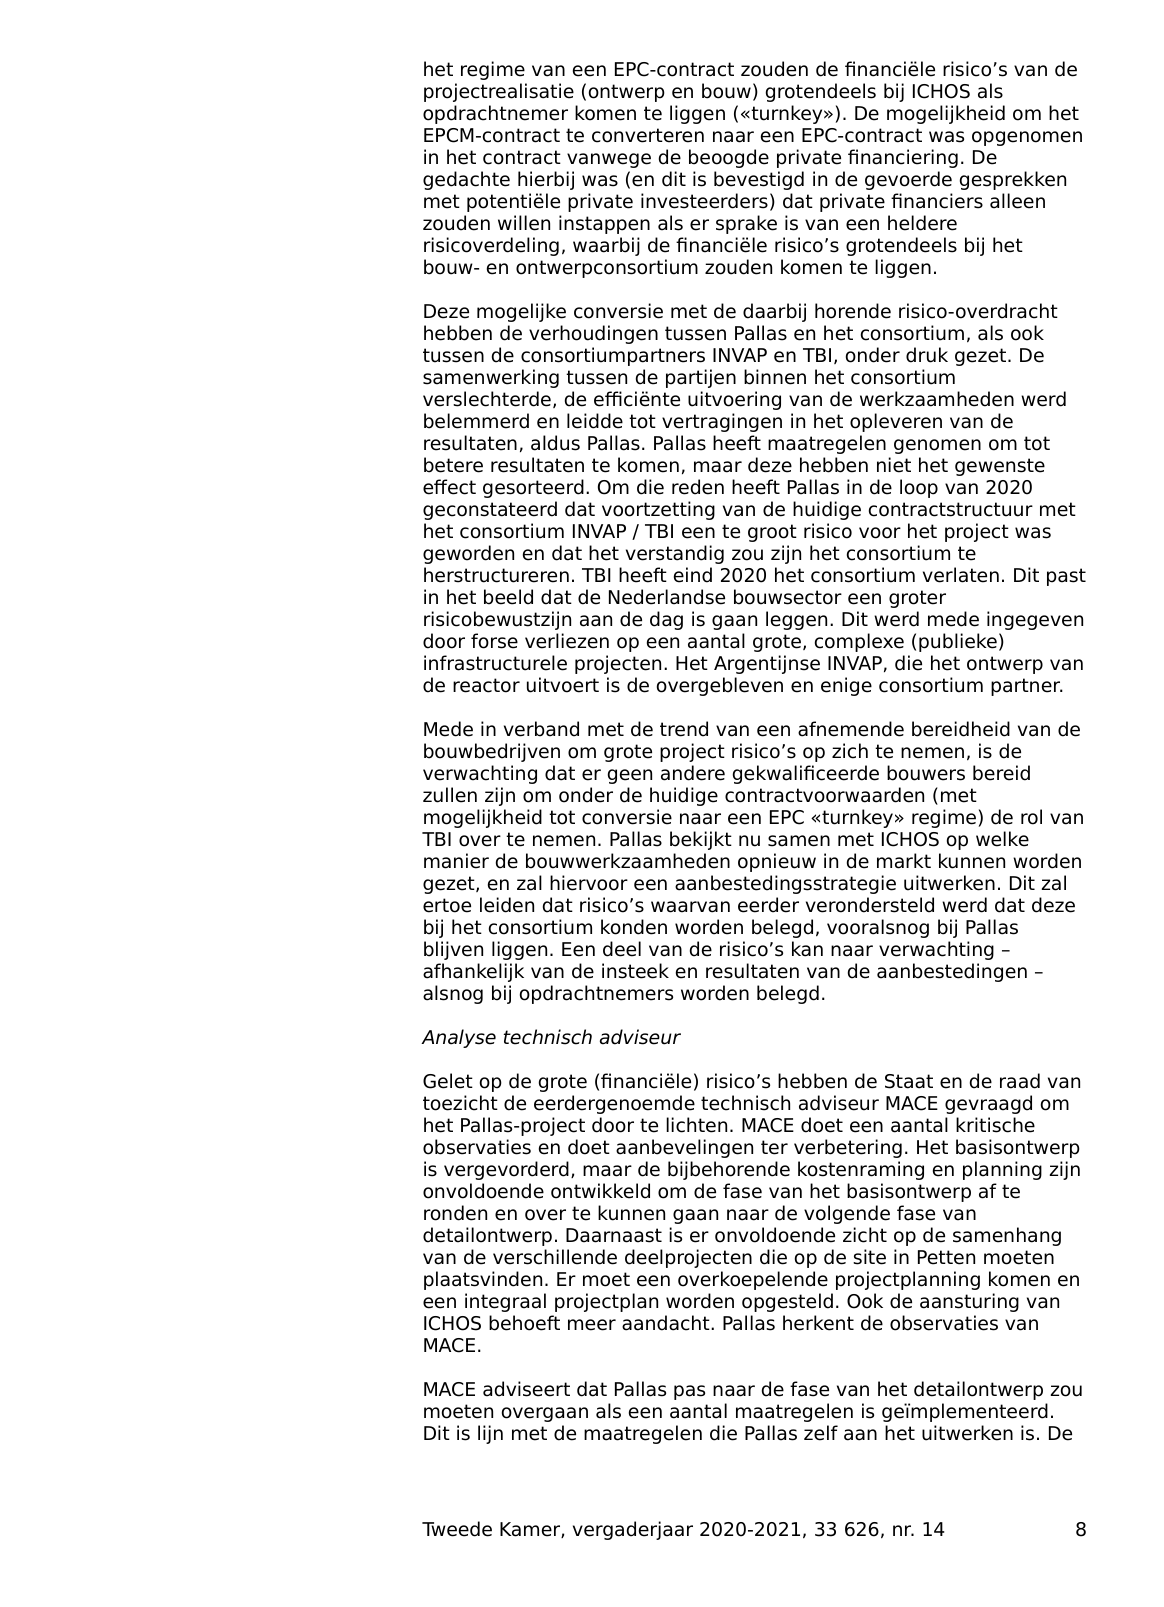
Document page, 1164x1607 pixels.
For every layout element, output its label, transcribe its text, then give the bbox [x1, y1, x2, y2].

text Mede in verband met de trend van een afnemende bereidheid van de bouwbedrijven om grote project risico’s op zich te nemen, is de verwachting dat er geen andere gekwalificeerde bouwers bereid zullen zijn om onder de huidige contractvoorwaarden (met mogelijkheid tot conversie naar een EPC «turnkey» regime) de rol van TBI over te nemen. Pallas bekijkt nu samen met ICHOS op welke manier de bouwwerkzaamheden opnieuw in de markt kunnen worden gezet, en zal hiervoor een aanbestedingsstrategie uitwerken. Dit zal ertoe leiden dat risico’s waarvan eerder verondersteld werd dat deze bij het consortium konden worden belegd, vooralsnog bij Pallas blijven liggen. Een deel van de risico’s kan naar verwachting – afhankelijk van de insteek en resultaten van de aanbestedingen – alsnog bij opdrachtnemers worden belegd. [422, 719, 1087, 1004]
text het regime van een EPC-contract zouden de financiële risico’s van de projectrealisatie (ontwerp en bouw) grotendeels bij ICHOS als opdrachtnemer komen te liggen («turnkey»). De mogelijkheid om het EPCM-contract te converteren naar een EPC-contract was opgenomen in het contract vanwege de beoogde private financiering. De gedachte hierbij was (en dit is bevestigd in de gevoerde gesprekken met potentiële private investeerders) dat private financiers alleen zouden willen instappen als er sprake is van een heldere risicoverdeling, waarbij de financiële risico’s grotendeels bij het bouw- en ontwerpconsortium zouden komen te liggen. [422, 59, 1087, 279]
text MACE adviseert dat Pallas pas naar de fase van het detailontwerp zou moeten overgaan als een aantal maatregelen is geïmplementeerd. Dit is lijn met de maatregelen die Pallas zelf aan het uitwerken is. De [422, 1379, 1087, 1445]
text Gelet op de grote (financiële) risico’s hebben de Staat en de raad van toezicht de eerdergenoemde technisch adviseur MACE gevraagd om het Pallas-project door te lichten. MACE doet een aantal kritische observaties en doet aanbevelingen ter verbetering. Het basisontwerp is vergevorderd, maar de bijbehorende kostenraming en planning zijn onvoldoende ontwikkeld om de fase van het basisontwerp af te ronden en over te kunnen gaan naar de volgende fase van detailontwerp. Daarnaast is er onvoldoende zicht op de samenhang van de verschillende deelprojecten die op de site in Petten moeten plaatsvinden. Er moet een overkoepelende projectplanning komen en een integraal projectplan worden opgesteld. Ook de aansturing van ICHOS behoeft meer aandacht. Pallas herkent de observaties van MACE. [422, 1071, 1087, 1357]
subtitle Analyse technisch adviseur [422, 1027, 1087, 1049]
text Deze mogelijke conversie met de daarbij horende risico-overdracht hebben de verhoudingen tussen Pallas en het consortium, als ook tussen de consortiumpartners INVAP en TBI, onder druk gezet. De samenwerking tussen de partijen binnen het consortium verslechterde, de efficiënte uitvoering van de werkzaamheden werd belemmerd en leidde tot vertragingen in het opleveren van de resultaten, aldus Pallas. Pallas heeft maatregelen genomen om tot betere resultaten te komen, maar deze hebben niet het gewenste effect gesorteerd. Om die reden heeft Pallas in de loop van 2020 geconstateerd dat voortzetting van de huidige contractstructuur met het consortium INVAP / TBI een te groot risico voor het project was geworden en dat het verstandig zou zijn het consortium te herstructureren. TBI heeft eind 2020 het consortium verlaten. Dit past in het beeld dat de Nederlandse bouwsector een groter risicobewustzijn aan de dag is gaan leggen. Dit werd mede ingegeven door forse verliezen op een aantal grote, complexe (publieke) infrastructurele projecten. Het Argentijnse INVAP, die het ontwerp van de reactor uitvoert is de overgebleven en enige consortium partner. [422, 301, 1087, 697]
